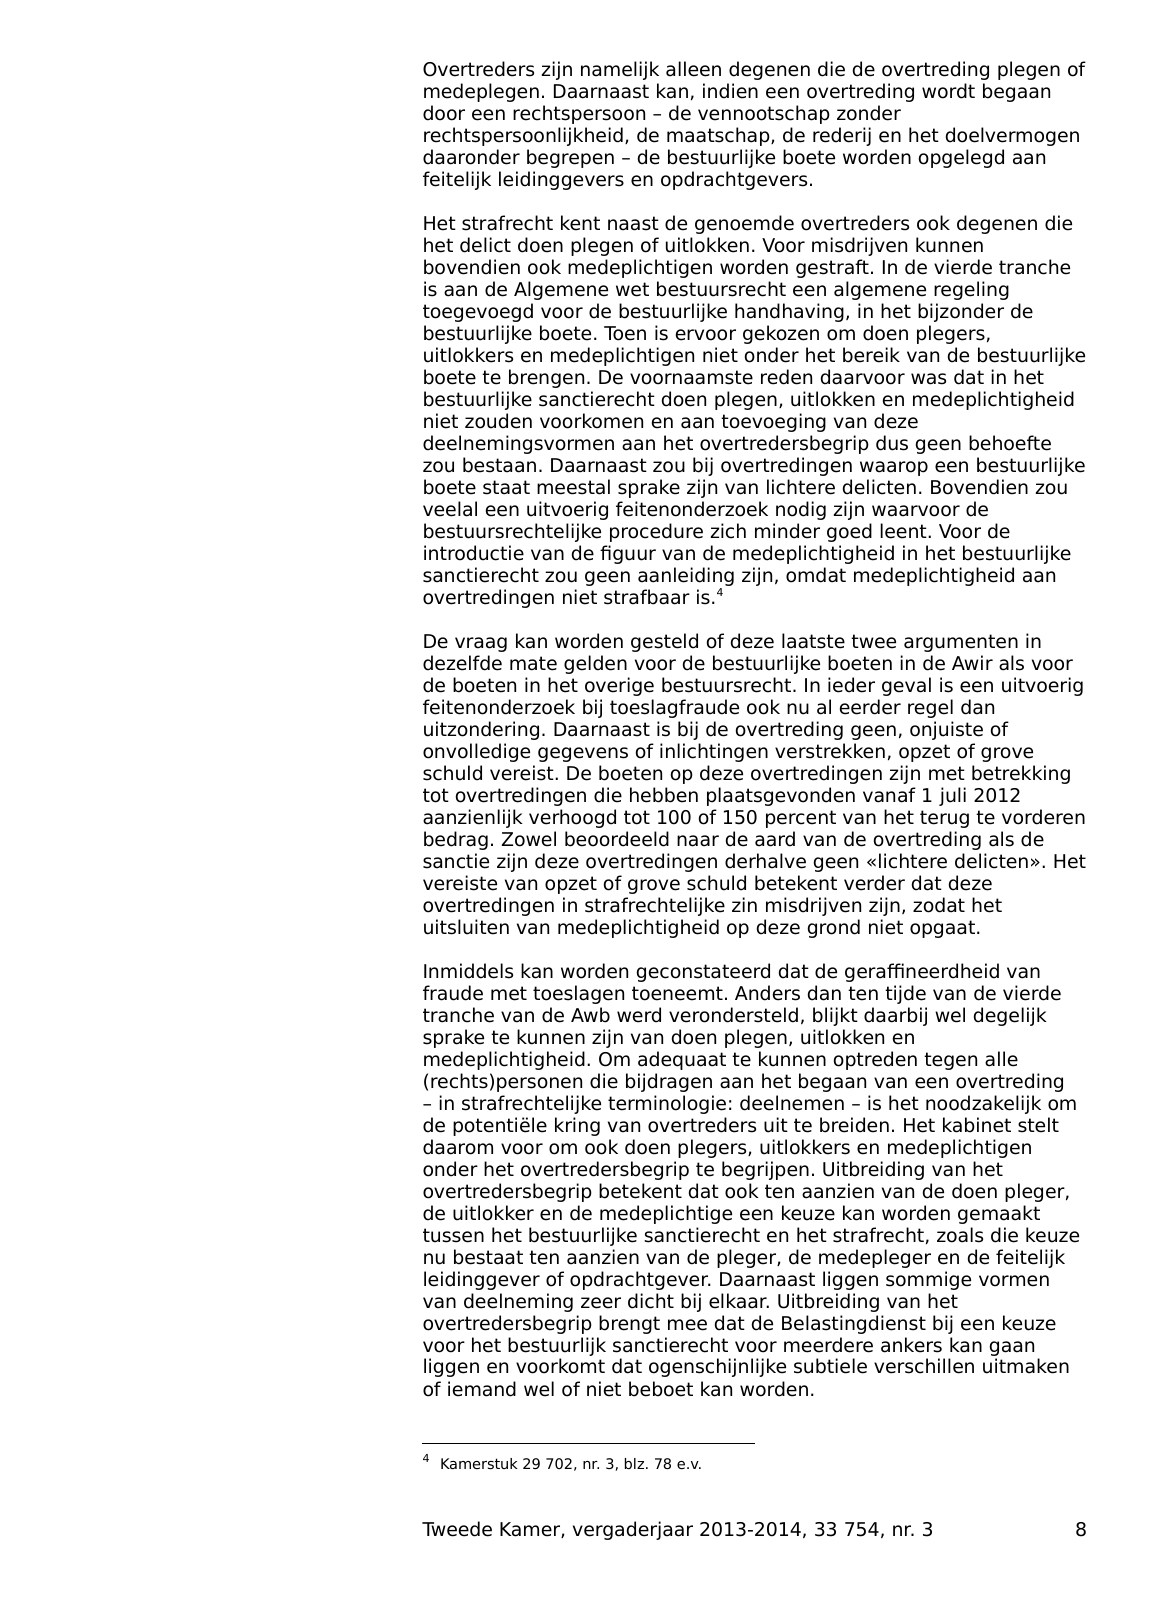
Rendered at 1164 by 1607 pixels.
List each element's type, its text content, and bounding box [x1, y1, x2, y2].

text Inmiddels kan worden geconstateerd dat de geraffineerdheid van fraude met toeslagen toeneemt. Anders dan ten tijde van de vierde tranche van de Awb werd verondersteld, blijkt daarbij wel degelijk sprake te kunnen zijn van doen plegen, uitlokken en medeplichtigheid. Om adequaat te kunnen optreden tegen alle (rechts)personen die bijdragen aan het begaan van een overtreding – in strafrechtelijke terminologie: deelnemen – is het noodzakelijk om de potentiële kring van overtreders uit te breiden. Het kabinet stelt daarom voor om ook doen plegers, uitlokkers en medeplichtigen onder het overtredersbegrip te begrijpen. Uitbreiding van het overtredersbegrip betekent dat ook ten aanzien van de doen pleger, de uitlokker en de medeplichtige een keuze kan worden gemaakt tussen het bestuurlijke sanctierecht en het strafrecht, zoals die keuze nu bestaat ten aanzien van de pleger, de medepleger en de feitelijk leidinggever of opdrachtgever. Daarnaast liggen sommige vormen van deelneming zeer dicht bij elkaar. Uitbreiding van het overtredersbegrip brengt mee dat de Belastingdienst bij een keuze voor het bestuurlijk sanctierecht voor meerdere ankers kan gaan liggen en voorkomt dat ogenschijnlijke subtiele verschillen uitmaken of iemand wel of niet beboet kan worden. [422, 961, 1087, 1400]
text Het strafrecht kent naast de genoemde overtreders ook degenen die het delict doen plegen of uitlokken. Voor misdrijven kunnen bovendien ook medeplichtigen worden gestraft. In de vierde tranche is aan de Algemene wet bestuursrecht een algemene regeling toegevoegd voor de bestuurlijke handhaving, in het bijzonder de bestuurlijke boete. Toen is ervoor gekozen om doen plegers, uitlokkers en medeplichtigen niet onder het bereik van de bestuurlijke boete te brengen. De voornaamste reden daarvoor was dat in het bestuurlijke sanctierecht doen plegen, uitlokken en medeplichtigheid niet zouden voorkomen en aan toevoeging van deze deelnemingsvormen aan het overtredersbegrip dus geen behoefte zou bestaan. Daarnaast zou bij overtredingen waarop een bestuurlijke boete staat meestal sprake zijn van lichtere delicten. Bovendien zou veelal een uitvoerig feitenonderzoek nodig zijn waarvoor de bestuursrechtelijke procedure zich minder goed leent. Voor de introductie van de figuur van de medeplichtigheid in het bestuurlijke sanctierecht zou geen aanleiding zijn, omdat medeplichtigheid aan overtredingen niet strafbaar is. [422, 213, 1087, 609]
text De vraag kan worden gesteld of deze laatste twee argumenten in dezelfde mate gelden voor de bestuurlijke boeten in de Awir als voor de boeten in het overige bestuursrecht. In ieder geval is een uitvoerig feitenonderzoek bij toeslagfraude ook nu al eerder regel dan uitzondering. Daarnaast is bij de overtreding geen, onjuiste of onvolledige gegevens of inlichtingen verstrekken, opzet of grove schuld vereist. De boeten op deze overtredingen zijn met betrekking tot overtredingen die hebben plaatsgevonden vanaf 1 juli 2012 aanzienlijk verhoogd tot 100 of 150 percent van het terug te vorderen bedrag. Zowel beoordeeld naar de aard van de overtreding als de sanctie zijn deze overtredingen derhalve geen «lichtere delicten». Het vereiste van opzet of grove schuld betekent verder dat deze overtredingen in strafrechtelijke zin misdrijven zijn, zodat het uitsluiten van medeplichtigheid op deze grond niet opgaat. [422, 631, 1087, 939]
text Overtreders zijn namelijk alleen degenen die de overtreding plegen of medeplegen. Daarnaast kan, indien een overtreding wordt begaan door een rechtspersoon – de vennootschap zonder rechtspersoonlijkheid, de maatschap, de rederij en het doelvermogen daaronder begrepen – de bestuurlijke boete worden opgelegd aan feitelijk leidinggevers en opdrachtgevers. [422, 59, 1087, 191]
text Kamerstuk 29 702, nr. 3, blz. 78 e.v. [422, 1452, 1087, 1474]
